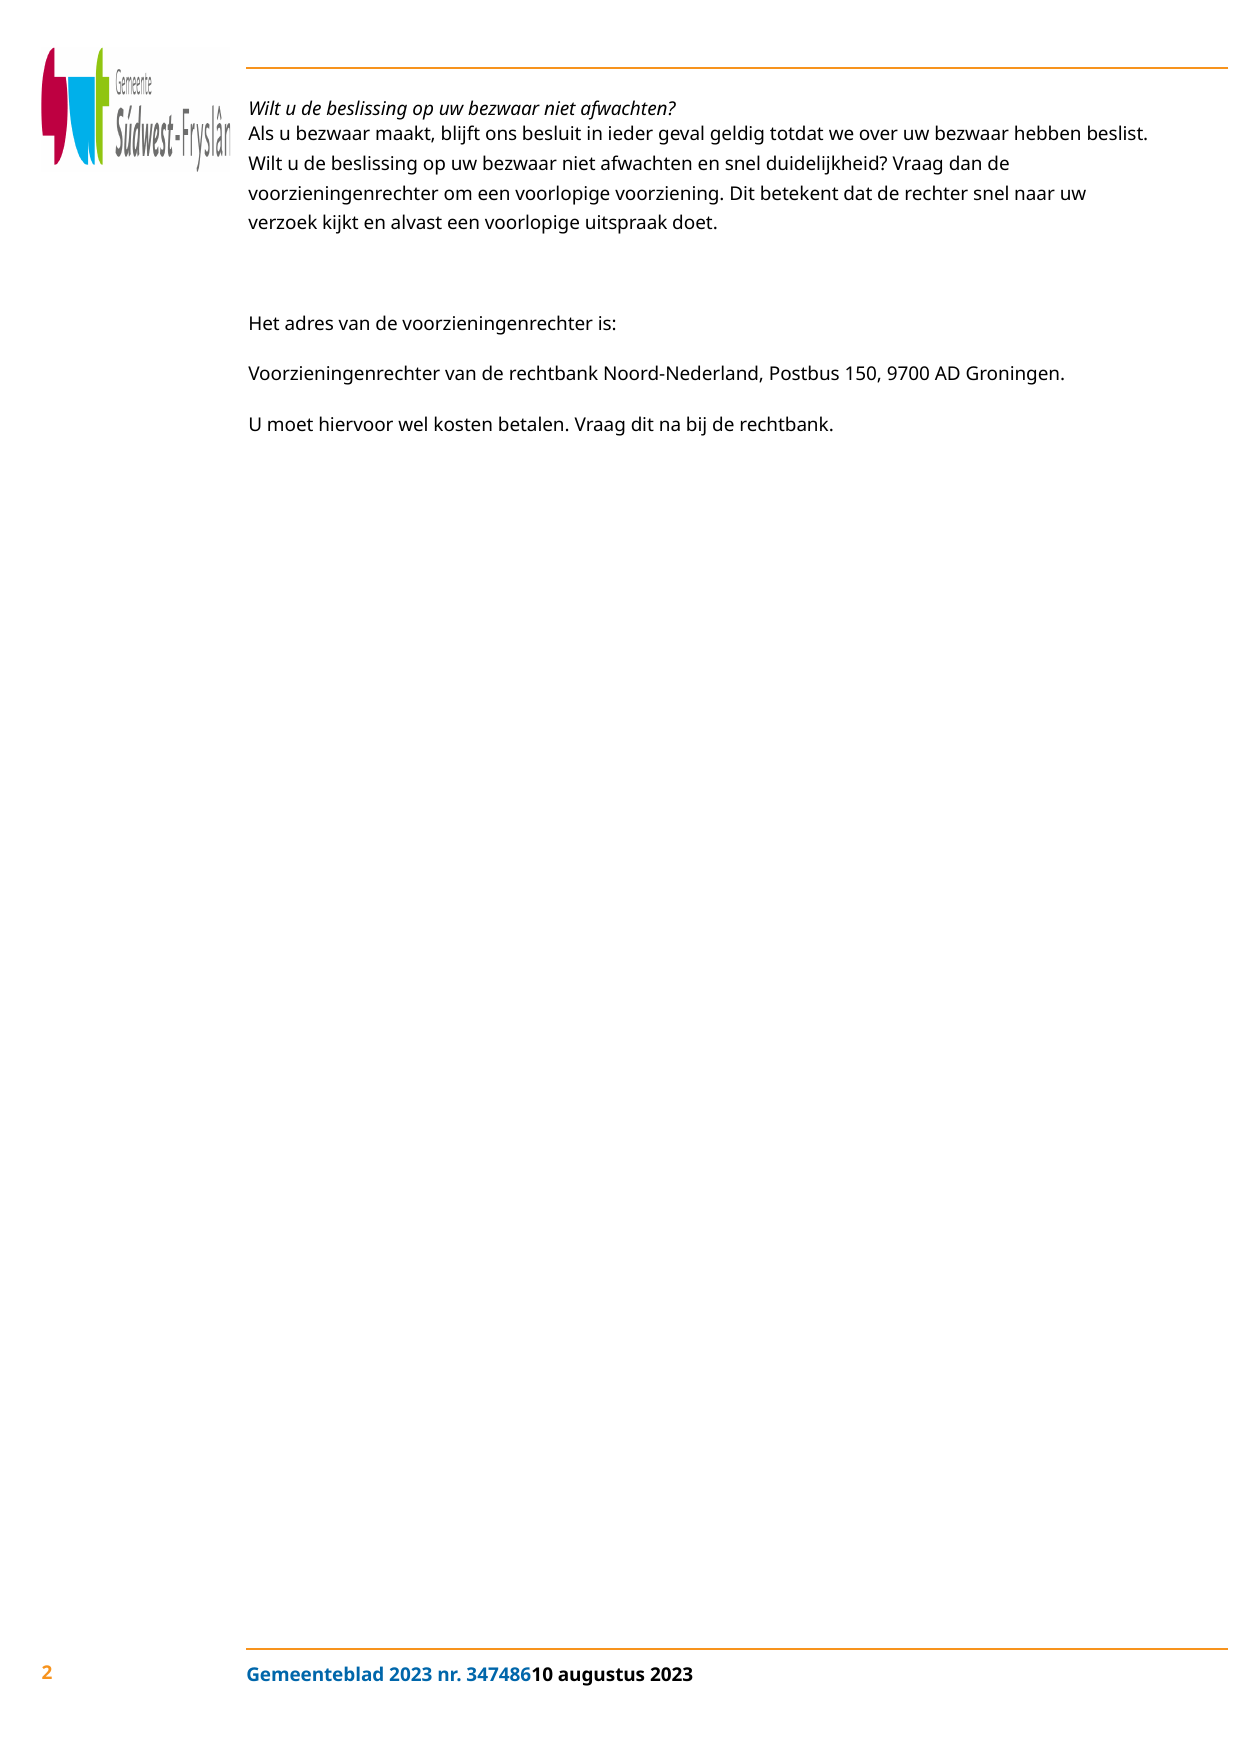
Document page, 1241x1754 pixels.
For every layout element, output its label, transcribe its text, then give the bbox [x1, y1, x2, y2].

text U moet hiervoor wel kosten betalen. Vraag dit na bij de rechtbank. [248, 411, 1152, 437]
text Als u bezwaar maakt, blijft ons besluit in ieder geval geldig totdat we over uw bezwaar hebben beslist. Wilt u de beslissing op uw bezwaar niet afwachten en snel duidelijkheid? Vraag dan de voorzieningenrechter om een voorlopige voorziening. Dit betekent dat de rechter snel naar uw verzoek kijkt en alvast een voorlopige uitspraak doet. [248, 121, 1152, 235]
text Het adres van de voorzieningenrechter is: [248, 310, 1152, 336]
text Voorzieningenrechter van de rechtbank Noord-Nederland, Postbus 150, 9700 AD Groningen. [248, 361, 1152, 386]
picture [41, 47, 231, 172]
text Wilt u de beslissing op uw bezwaar niet afwachten? [248, 95, 1152, 121]
